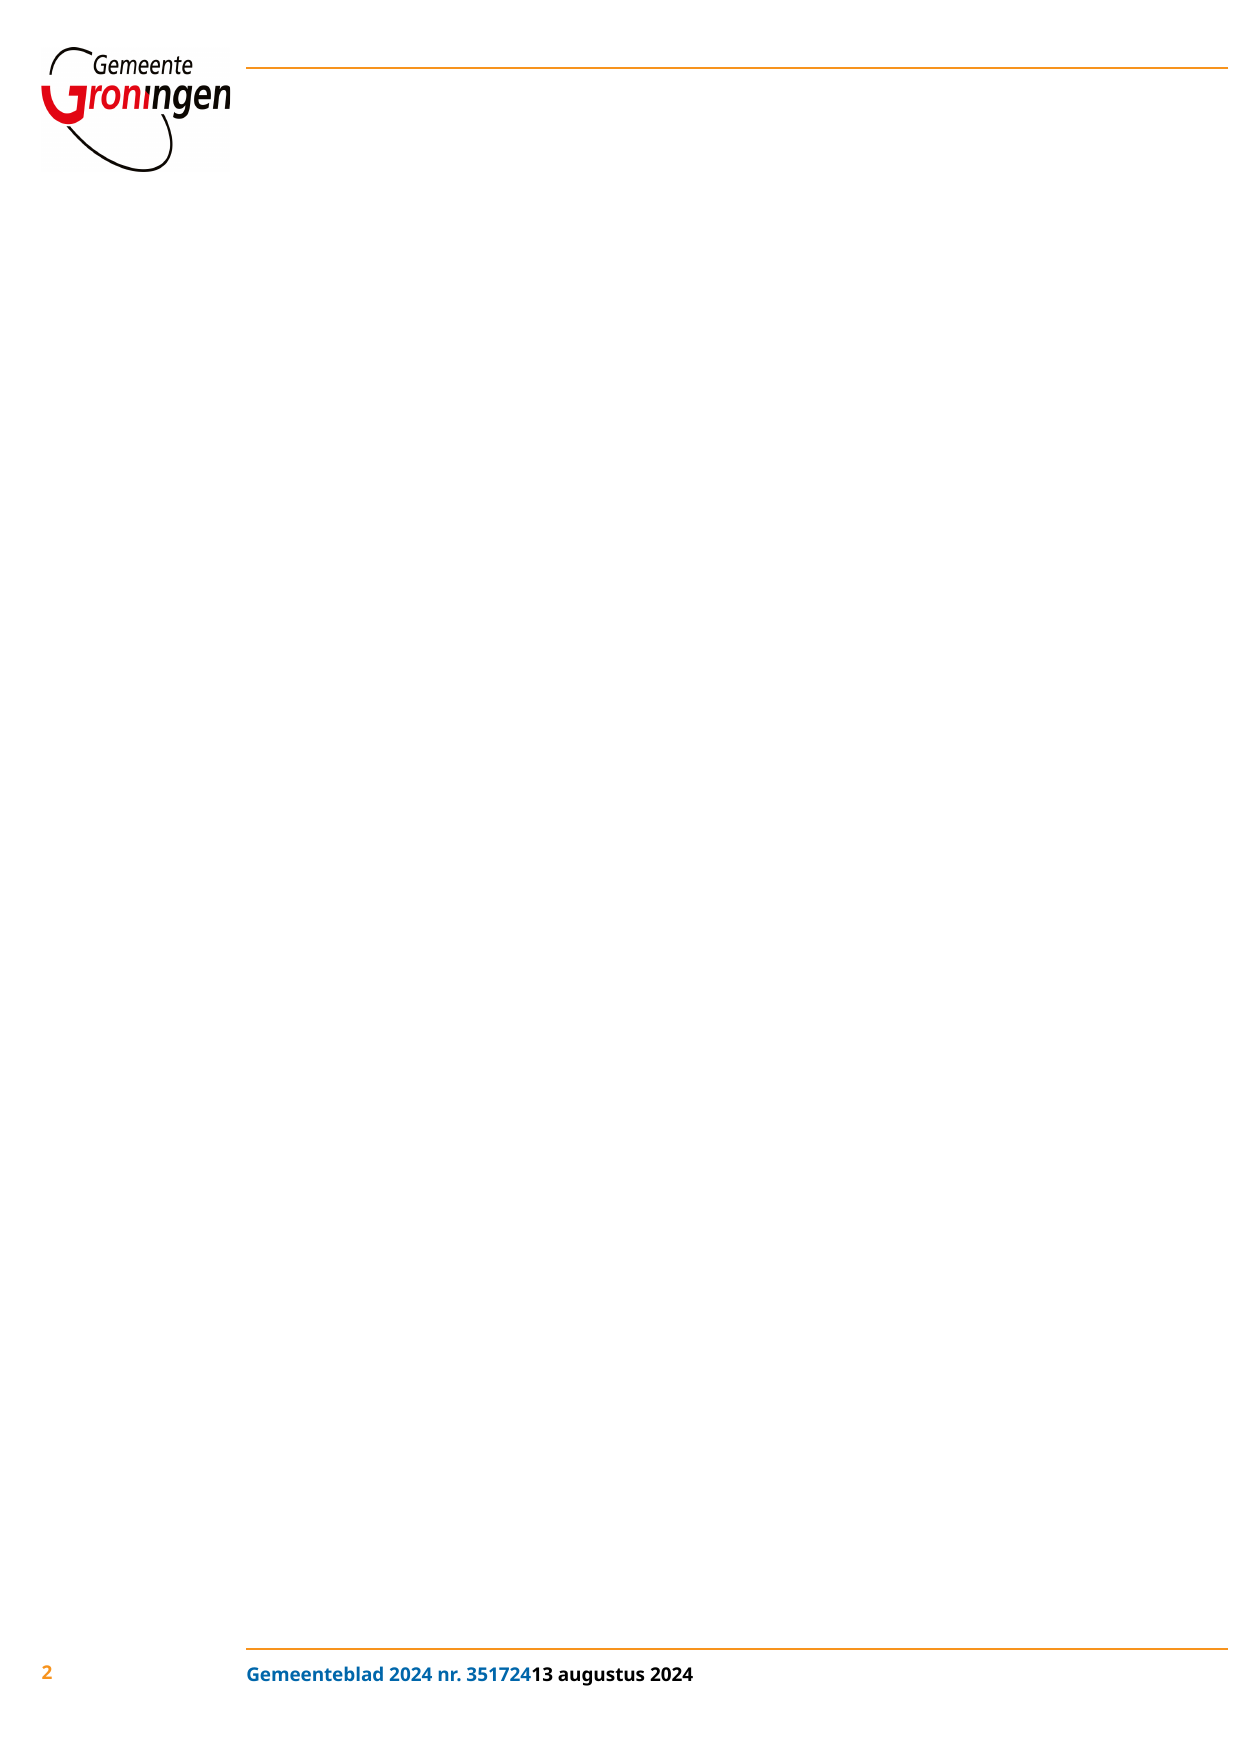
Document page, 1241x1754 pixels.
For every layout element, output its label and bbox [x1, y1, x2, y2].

picture [41, 47, 231, 172]
